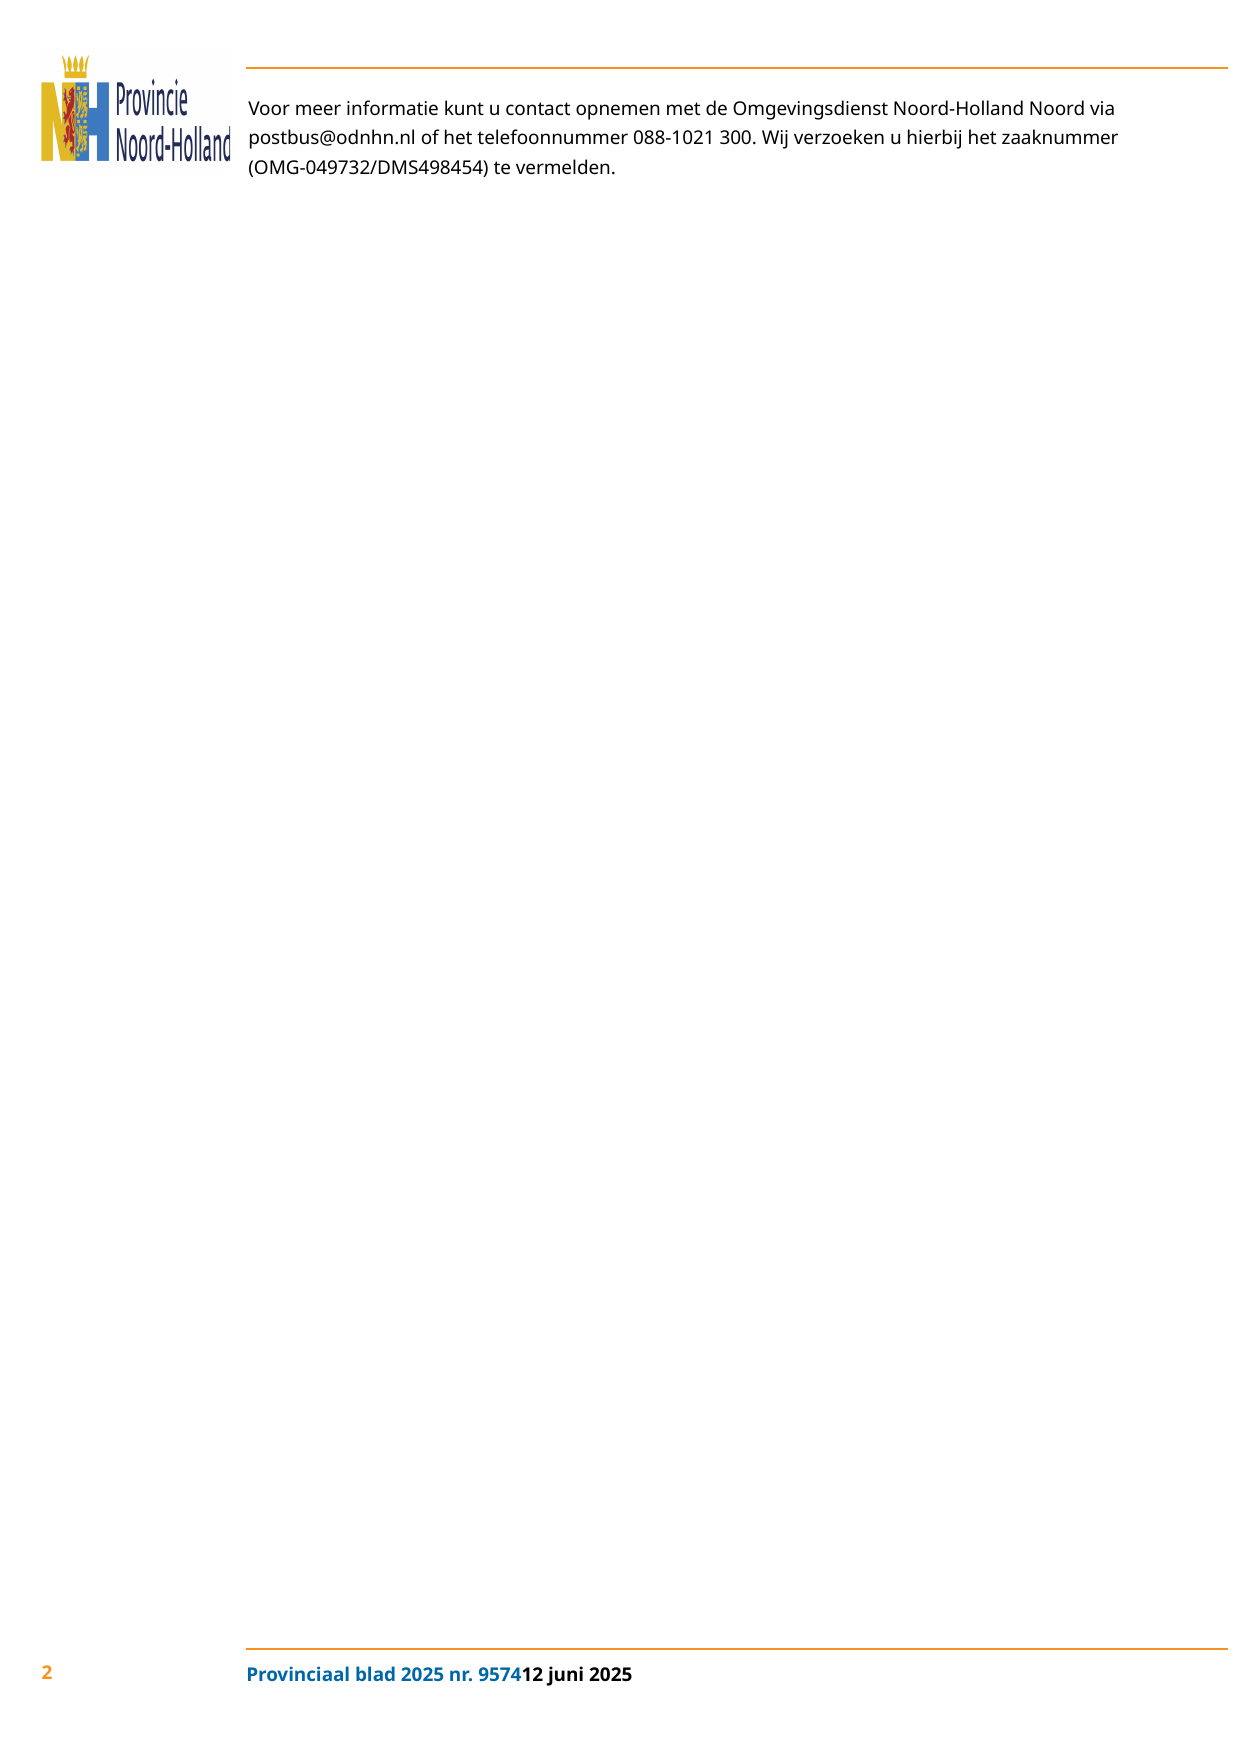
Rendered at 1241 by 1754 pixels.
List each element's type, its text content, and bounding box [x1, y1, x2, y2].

text Voor meer informatie kunt u contact opnemen met de Omgevingsdienst Noord-Holland Noord via postbus@odnhn.nl of het telefoonnummer 088-1021 300. Wij verzoeken u hierbij het zaaknummer (OMG-049732/DMS498454) te vermelden. [248, 95, 1152, 180]
picture [41, 47, 231, 172]
